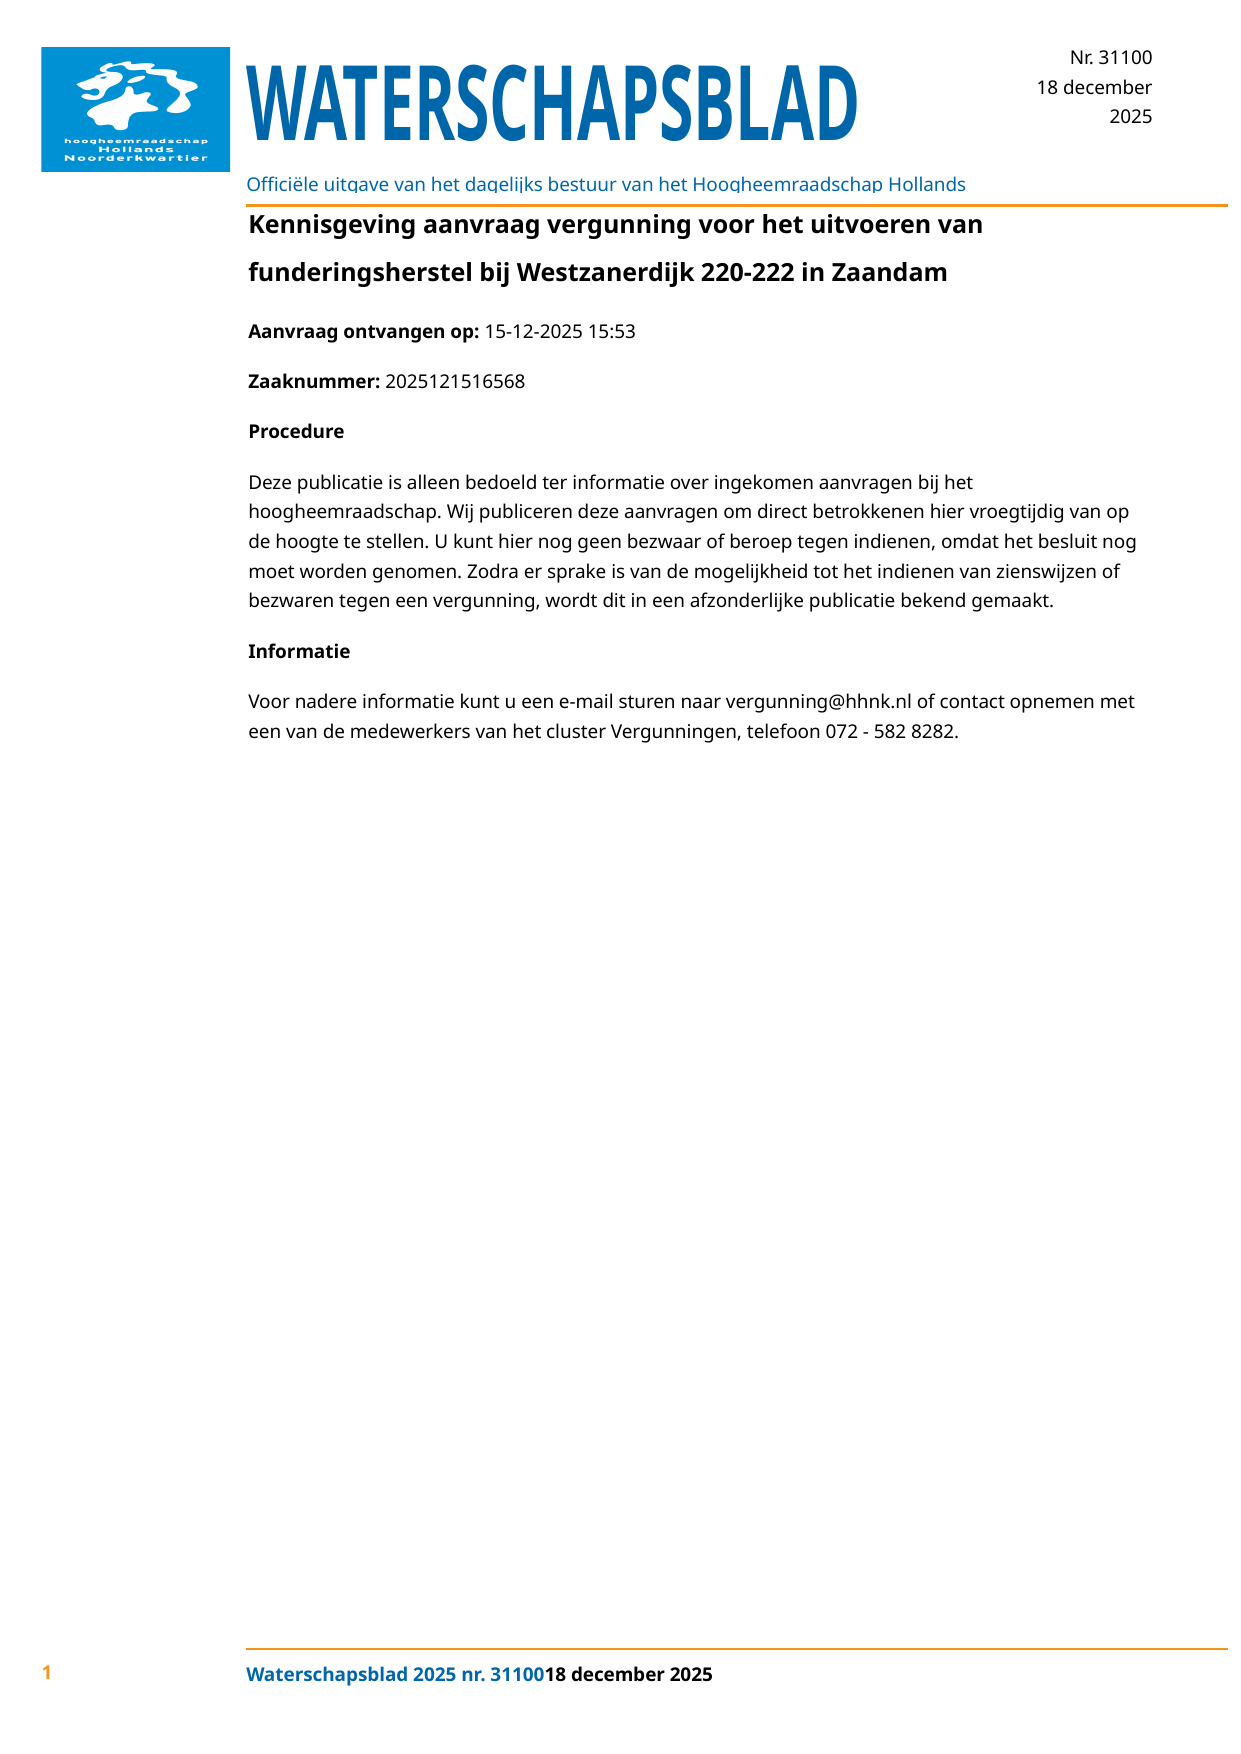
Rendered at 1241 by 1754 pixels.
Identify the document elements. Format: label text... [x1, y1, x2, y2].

picture [88, 87, 157, 130]
text Informatie [248, 638, 1152, 664]
text Voor nadere informatie kunt u een e-mail sturen naar vergunning@hhnk.nl of contact opnemen met een van de medewerkers van het cluster Vergunningen, telefoon 072 - 582 8282. [248, 688, 1152, 744]
picture [118, 62, 197, 112]
text Zaaknummer: 2025121516568 [248, 368, 1152, 394]
text Deze publicatie is alleen bedoeld ter informatie over ingekomen aanvragen bij het hoogheemraadschap. Wij publiceren deze aanvragen om direct betrokkenen hier vroegtijdig van op de hoogte te stellen. U kunt hier nog geen bezwaar of beroep tegen indienen, omdat het besluit nog moet worden genomen. Zodra er sprake is van de mogelijkheid tot het indienen van zienswijzen of bezwaren tegen een vergunning, wordt dit in een afzonderlijke publicatie bekend gemaakt. [248, 469, 1152, 613]
text Aanvraag ontvangen op: 15-12-2025 15:53 [248, 318, 1152, 344]
picture [129, 76, 144, 82]
text Kennisgeving aanvraag vergunning voor het uitvoeren van funderingsherstel bij Westzanerdijk 220-222 in Zaandam [248, 207, 1152, 288]
text Procedure [248, 419, 1152, 444]
picture [78, 64, 122, 99]
